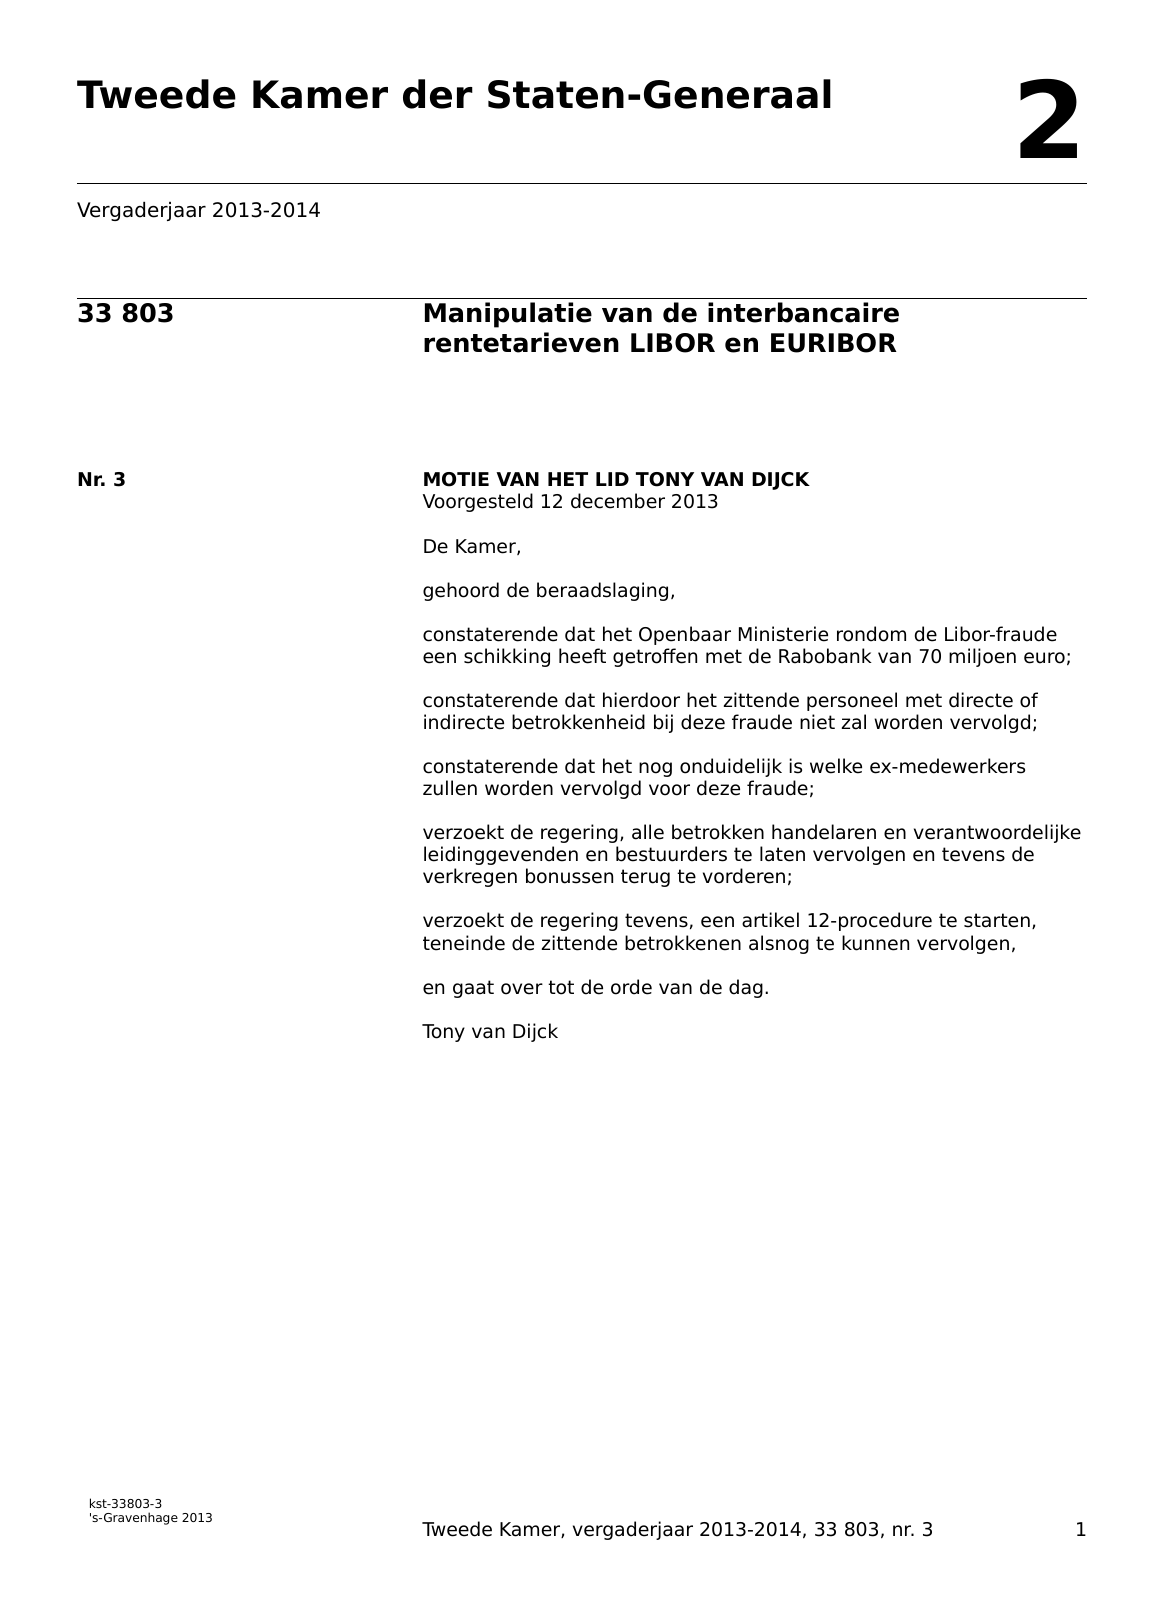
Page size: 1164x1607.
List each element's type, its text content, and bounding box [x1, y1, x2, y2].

text kst-33803-3 [88, 1497, 323, 1511]
text constaterende dat het Openbaar Ministerie rondom de Libor-fraude een schikking heeft getroffen met de Rabobank van 70 miljoen euro; [422, 624, 1087, 668]
subtitle Nr. 3 MOTIE VAN HET LID TONY VAN DIJCK [77, 469, 1087, 491]
text De Kamer, [422, 536, 1087, 557]
table_header Tweede Kamer der Staten-Generaal [77, 59, 886, 183]
text Voorgesteld 12 december 2013 [422, 491, 1087, 513]
table_header 2 [886, 59, 1087, 183]
text Tony van Dijck [422, 1021, 1087, 1043]
text 's-Gravenhage 2013 [88, 1511, 323, 1525]
text gehoord de beraadslaging, [422, 580, 1087, 602]
text constaterende dat het nog onduidelijk is welke ex-medewerkers zullen worden vervolgd voor deze fraude; [422, 756, 1087, 800]
text verzoekt de regering, alle betrokken handelaren en verantwoordelijke leidinggevenden en bestuurders te laten vervolgen en tevens de verkregen bonussen terug te vorderen; [422, 822, 1087, 888]
table_cell Vergaderjaar 2013-2014 [77, 184, 1087, 298]
text constaterende dat hierdoor het zittende personeel met directe of indirecte betrokkenheid bij deze fraude niet zal worden vervolgd; [422, 690, 1087, 734]
subtitle 33 803 Manipulatie van de interbancaire rentetarieven LIBOR en EURIBOR [77, 299, 1087, 358]
text verzoekt de regering tevens, een artikel 12-procedure te starten, teneinde de zittende betrokkenen alsnog te kunnen vervolgen, [422, 910, 1087, 954]
text en gaat over tot de orde van de dag. [422, 977, 1087, 998]
